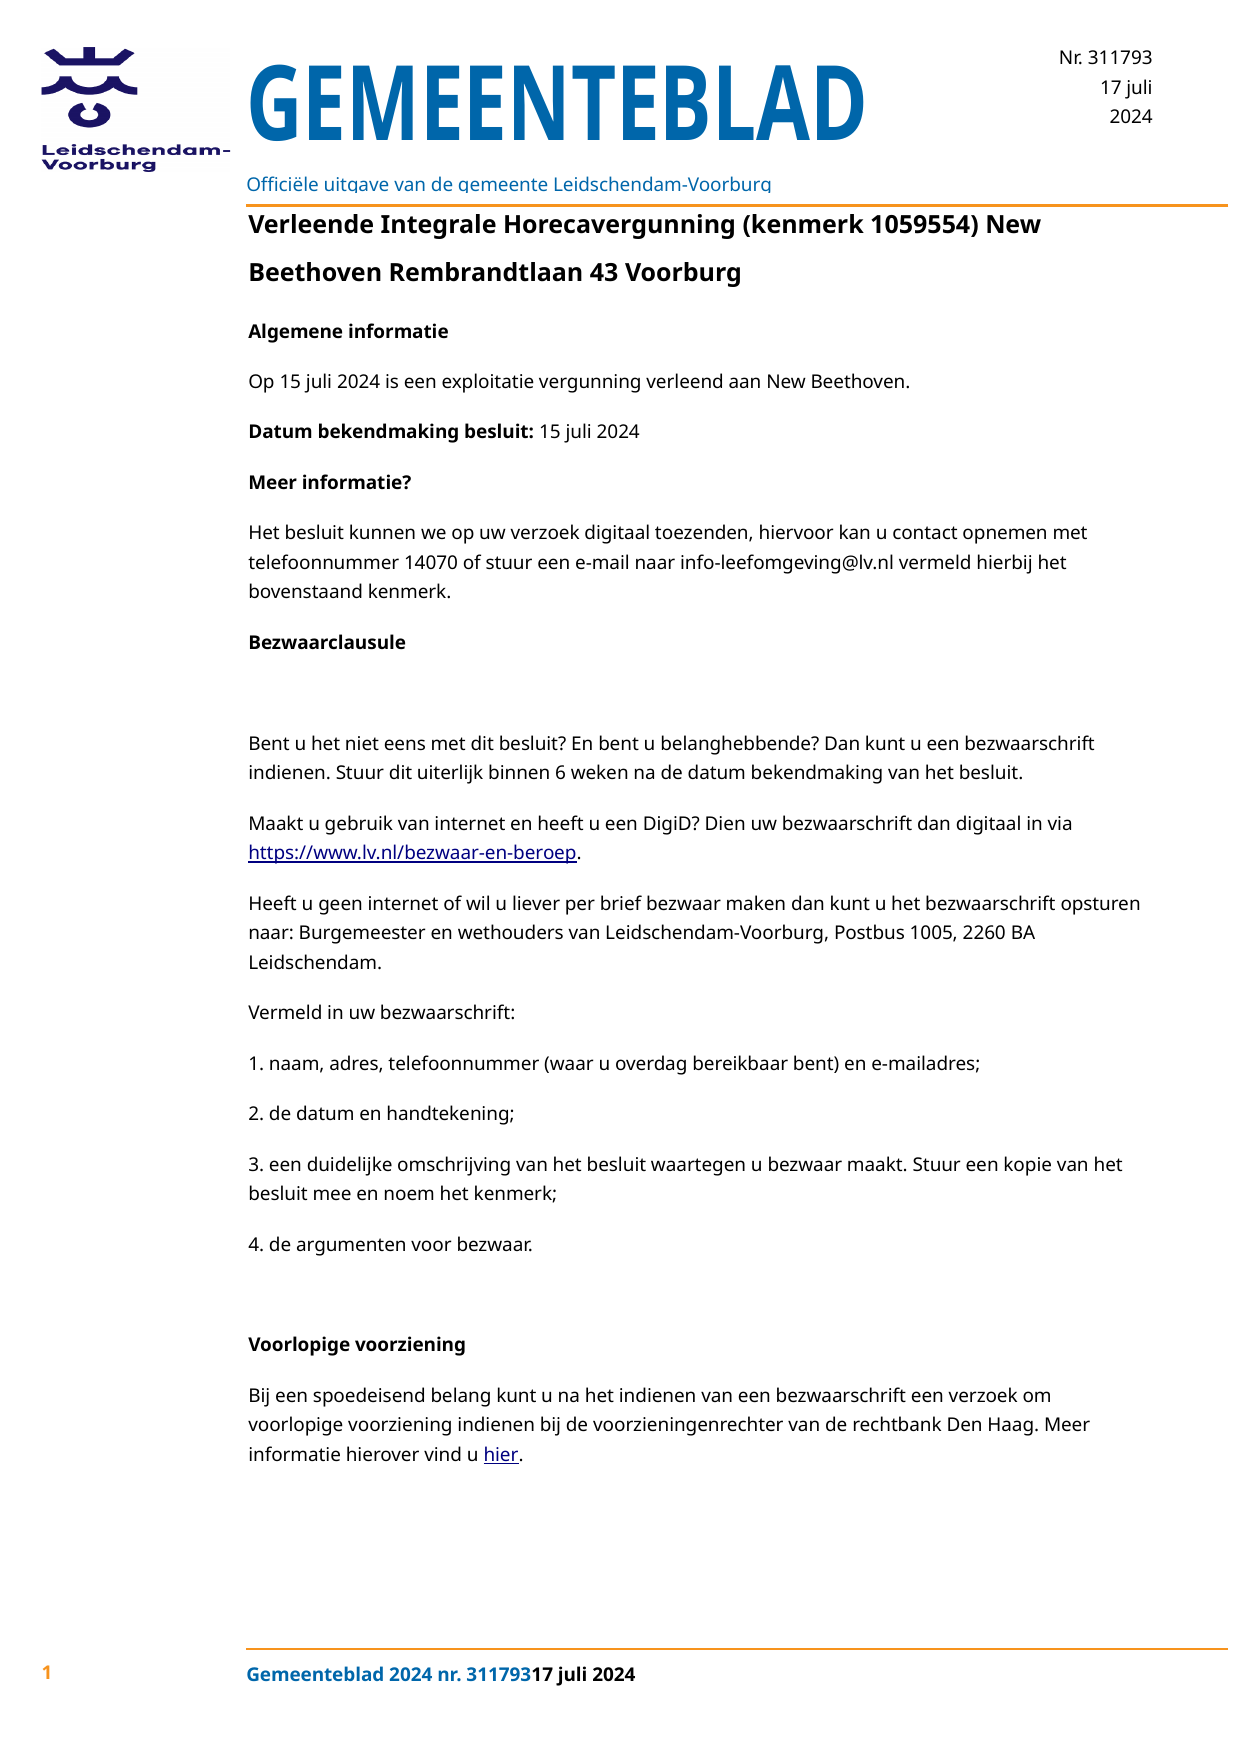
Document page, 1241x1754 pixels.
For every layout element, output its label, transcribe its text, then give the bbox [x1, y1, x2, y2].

text 4. de argumenten voor bezwaar. [248, 1231, 1152, 1257]
text 2. de datum en handtekening; [248, 1100, 1152, 1126]
text Datum bekendmaking besluit: 15 juli 2024 [248, 419, 1152, 444]
text 1. naam, adres, telefoonnummer (waar u overdag bereikbaar bent) en e-mailadres; [248, 1050, 1152, 1076]
text Voorlopige voorziening [248, 1332, 1152, 1357]
text Heeft u geen internet of wil u liever per brief bezwaar maken dan kunt u het bezwaarschrift opsturen naar: Burgemeester en wethouders van Leidschendam-Voorburg, Postbus 1005, 2260 BA Leidschendam. [248, 890, 1152, 975]
text 3. een duidelijke omschrijving van het besluit waartegen u bezwaar maakt. Stuur een kopie van het besluit mee en noem het kenmerk; [248, 1151, 1152, 1206]
text Bij een spoedeisend belang kunt u na het indienen van een bezwaarschrift een verzoek om voorlopige voorziening indienen bij de voorzieningenrechter van de rechtbank Den Haag. Meer informatie hierover vind u hier. [248, 1382, 1152, 1467]
text Bezwaarclausule [248, 629, 1152, 655]
text Vermeld in uw bezwaarschrift: [248, 999, 1152, 1025]
text Maakt u gebruik van internet en heeft u een DigiD? Dien uw bezwaarschrift dan digitaal in via https://www.lv.nl/bezwaar-en-beroep. [248, 810, 1152, 865]
text Verleende Integrale Horecavergunning (kenmerk 1059554) New Beethoven Rembrandtlaan 43 Voorburg [248, 207, 1152, 288]
text Op 15 juli 2024 is een exploitatie vergunning verleend aan New Beethoven. [248, 368, 1152, 394]
picture [41, 47, 231, 172]
text Het besluit kunnen we op uw verzoek digitaal toezenden, hiervoor kan u contact opnemen met telefoonnummer 14070 of stuur een e-mail naar info-leefomgeving@lv.nl vermeld hierbij het bovenstaand kenmerk. [248, 519, 1152, 604]
text Bent u het niet eens met dit besluit? En bent u belanghebbende? Dan kunt u een bezwaarschrift indienen. Stuur dit uiterlijk binnen 6 weken na de datum bekendmaking van het besluit. [248, 730, 1152, 785]
text Algemene informatie [248, 318, 1152, 344]
text Meer informatie? [248, 469, 1152, 495]
